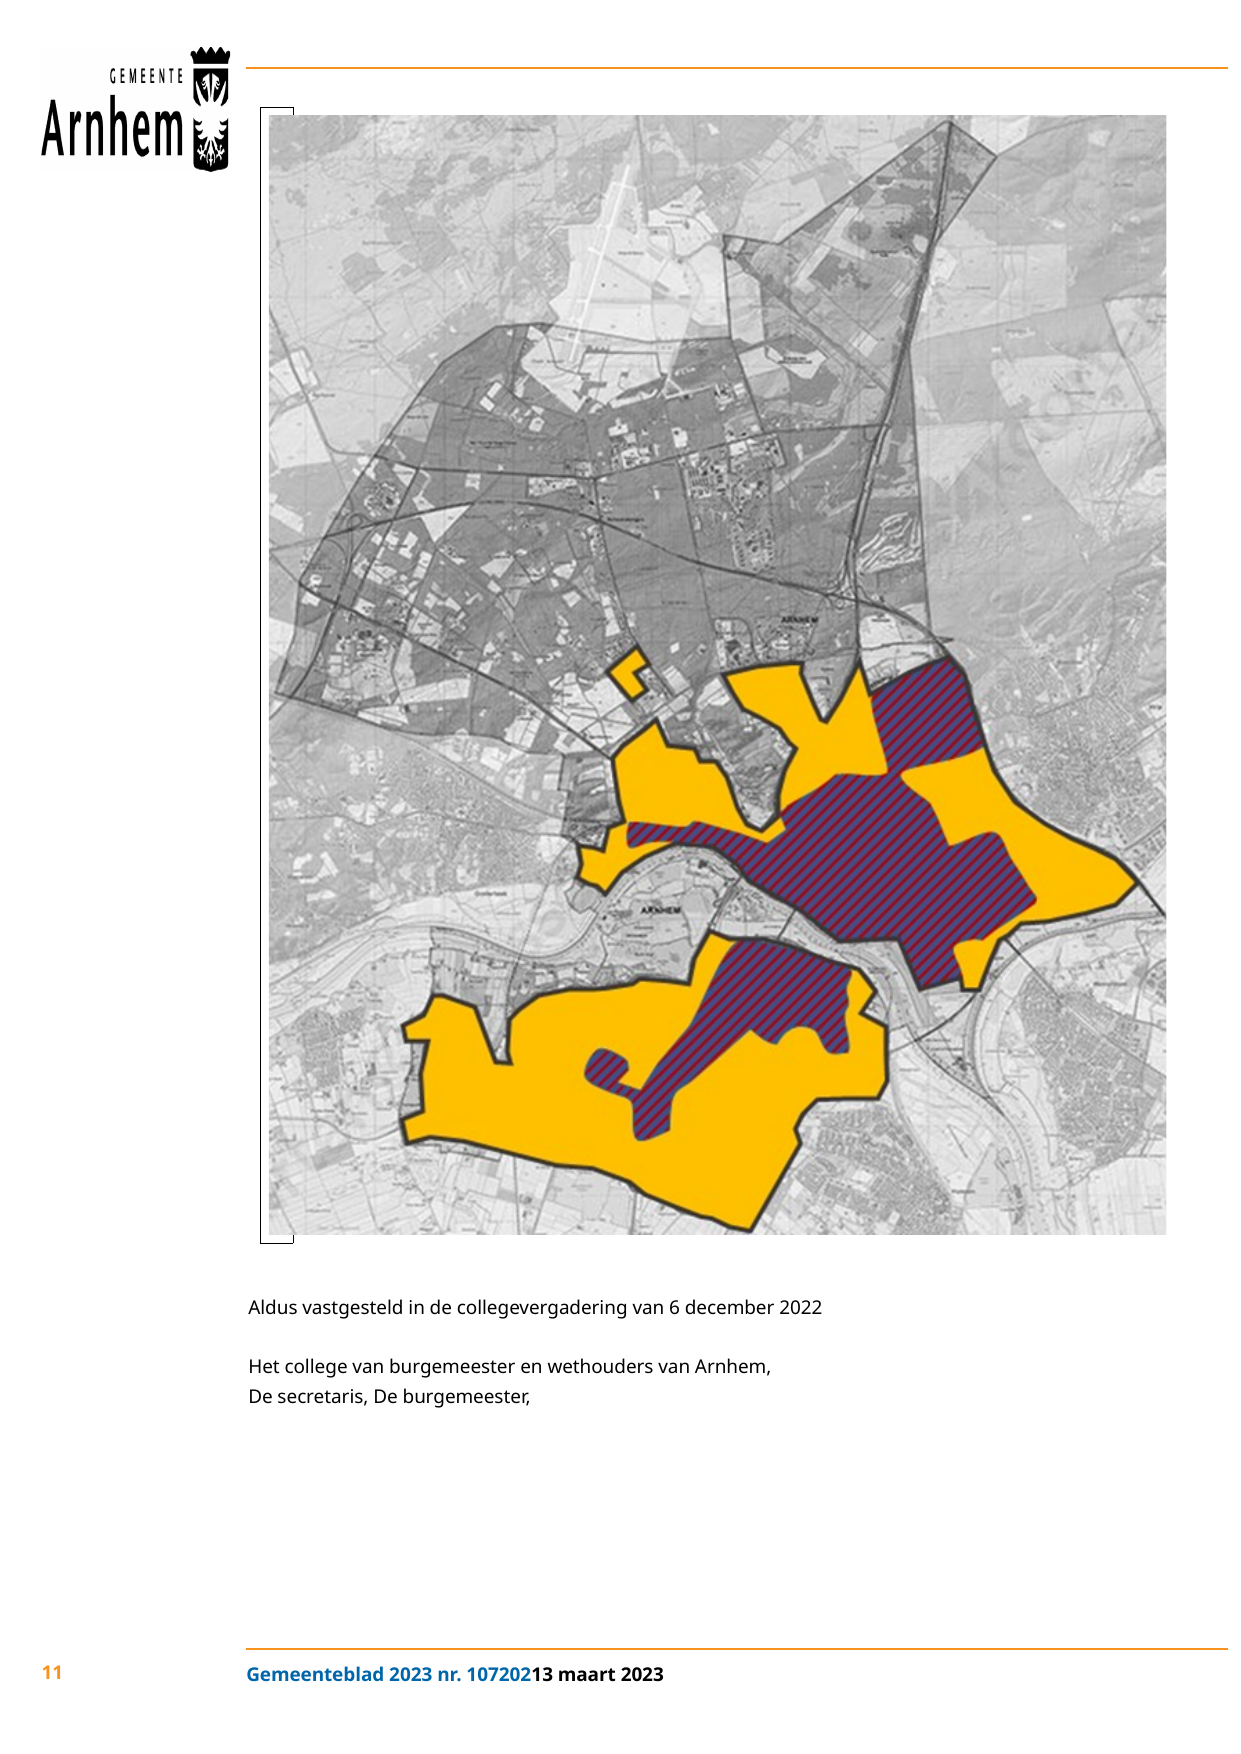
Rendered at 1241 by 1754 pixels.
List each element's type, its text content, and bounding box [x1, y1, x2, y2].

text De secretaris, De burgemeester, [248, 1383, 1152, 1408]
text Het college van burgemeester en wethouders van Arnhem, [248, 1353, 1152, 1379]
picture [41, 47, 231, 172]
text Aldus vastgesteld in de collegevergadering van 6 december 2022 [248, 1294, 1152, 1320]
picture [268, 115, 1167, 1235]
